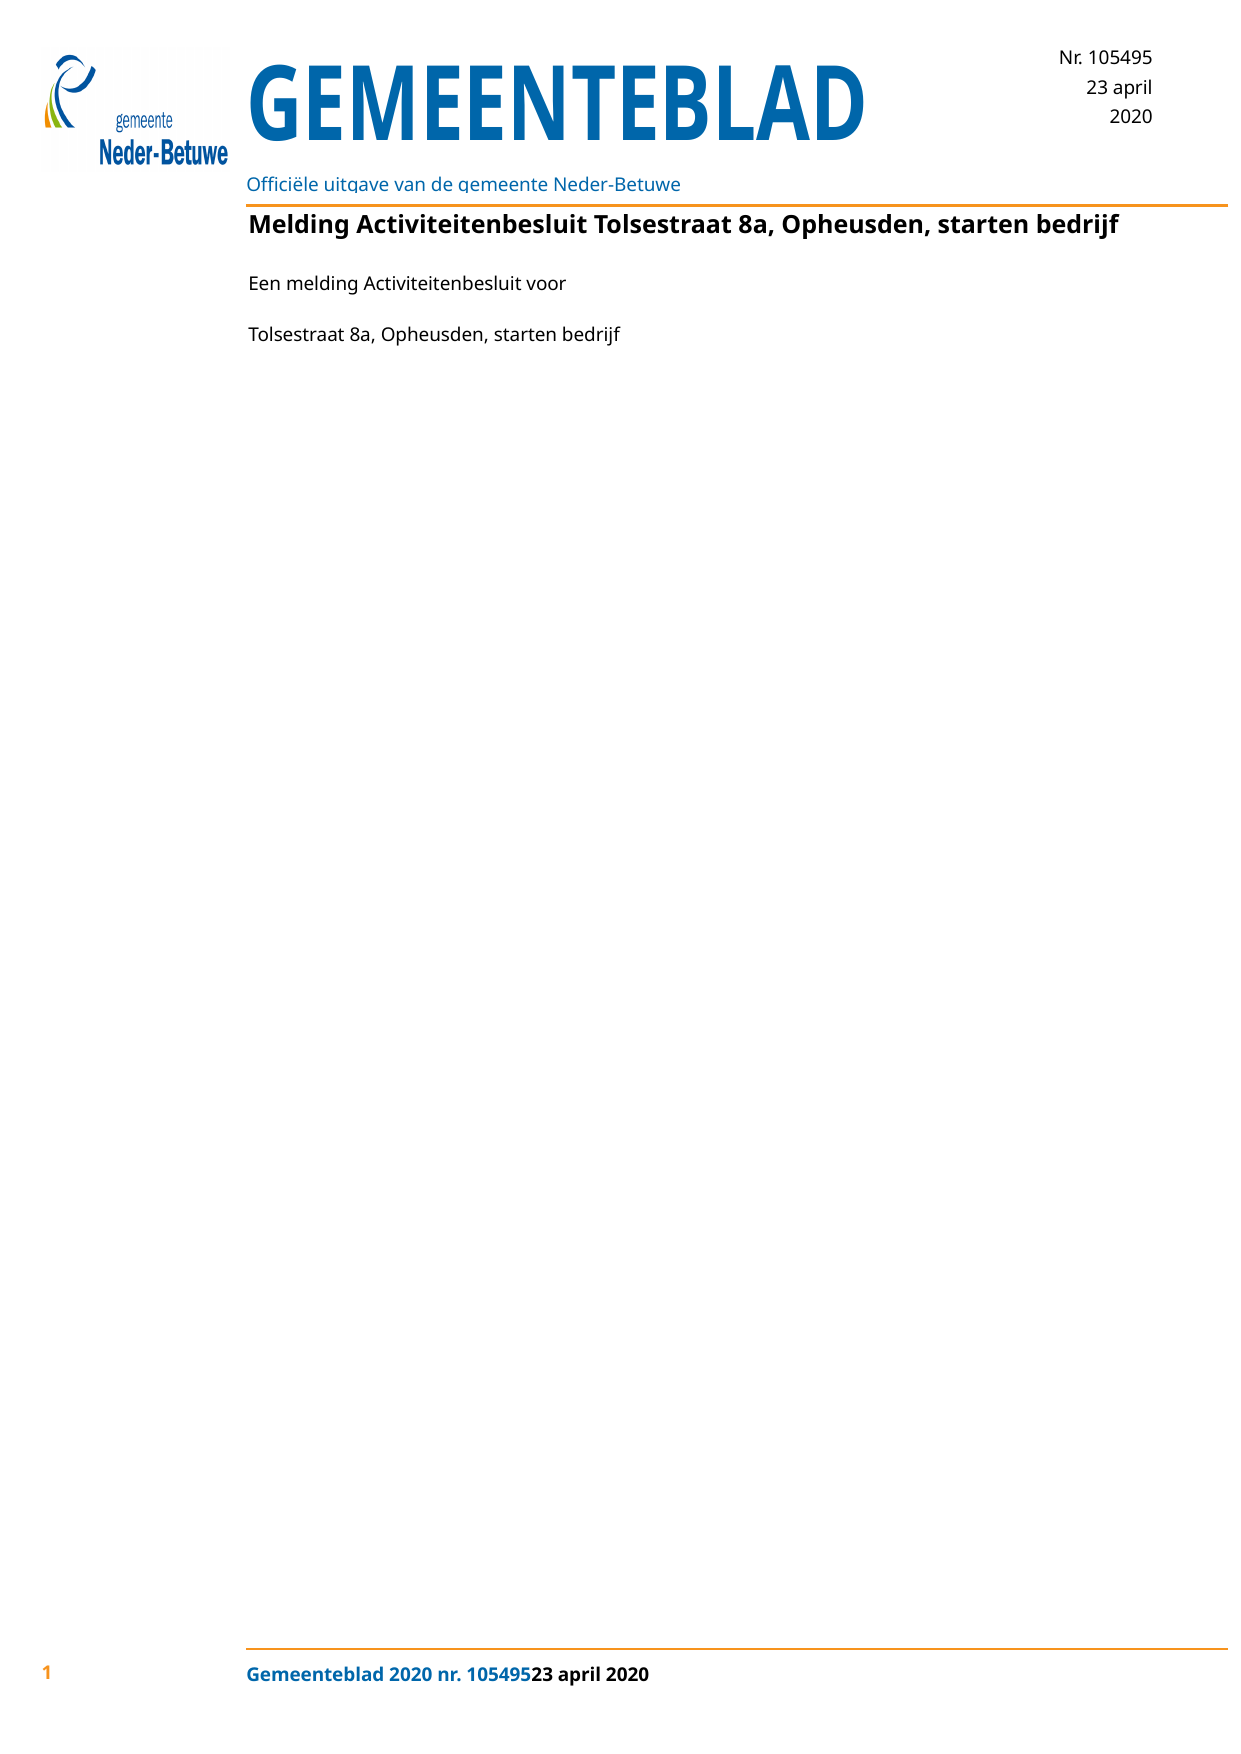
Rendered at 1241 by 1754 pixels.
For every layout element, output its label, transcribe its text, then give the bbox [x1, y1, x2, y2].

text Melding Activiteitenbesluit Tolsestraat 8a, Opheusden, starten bedrijf [248, 207, 1152, 241]
picture [41, 47, 231, 172]
text Een melding Activiteitenbesluit voor [248, 270, 1152, 296]
text Tolsestraat 8a, Opheusden, starten bedrijf [248, 321, 1152, 346]
